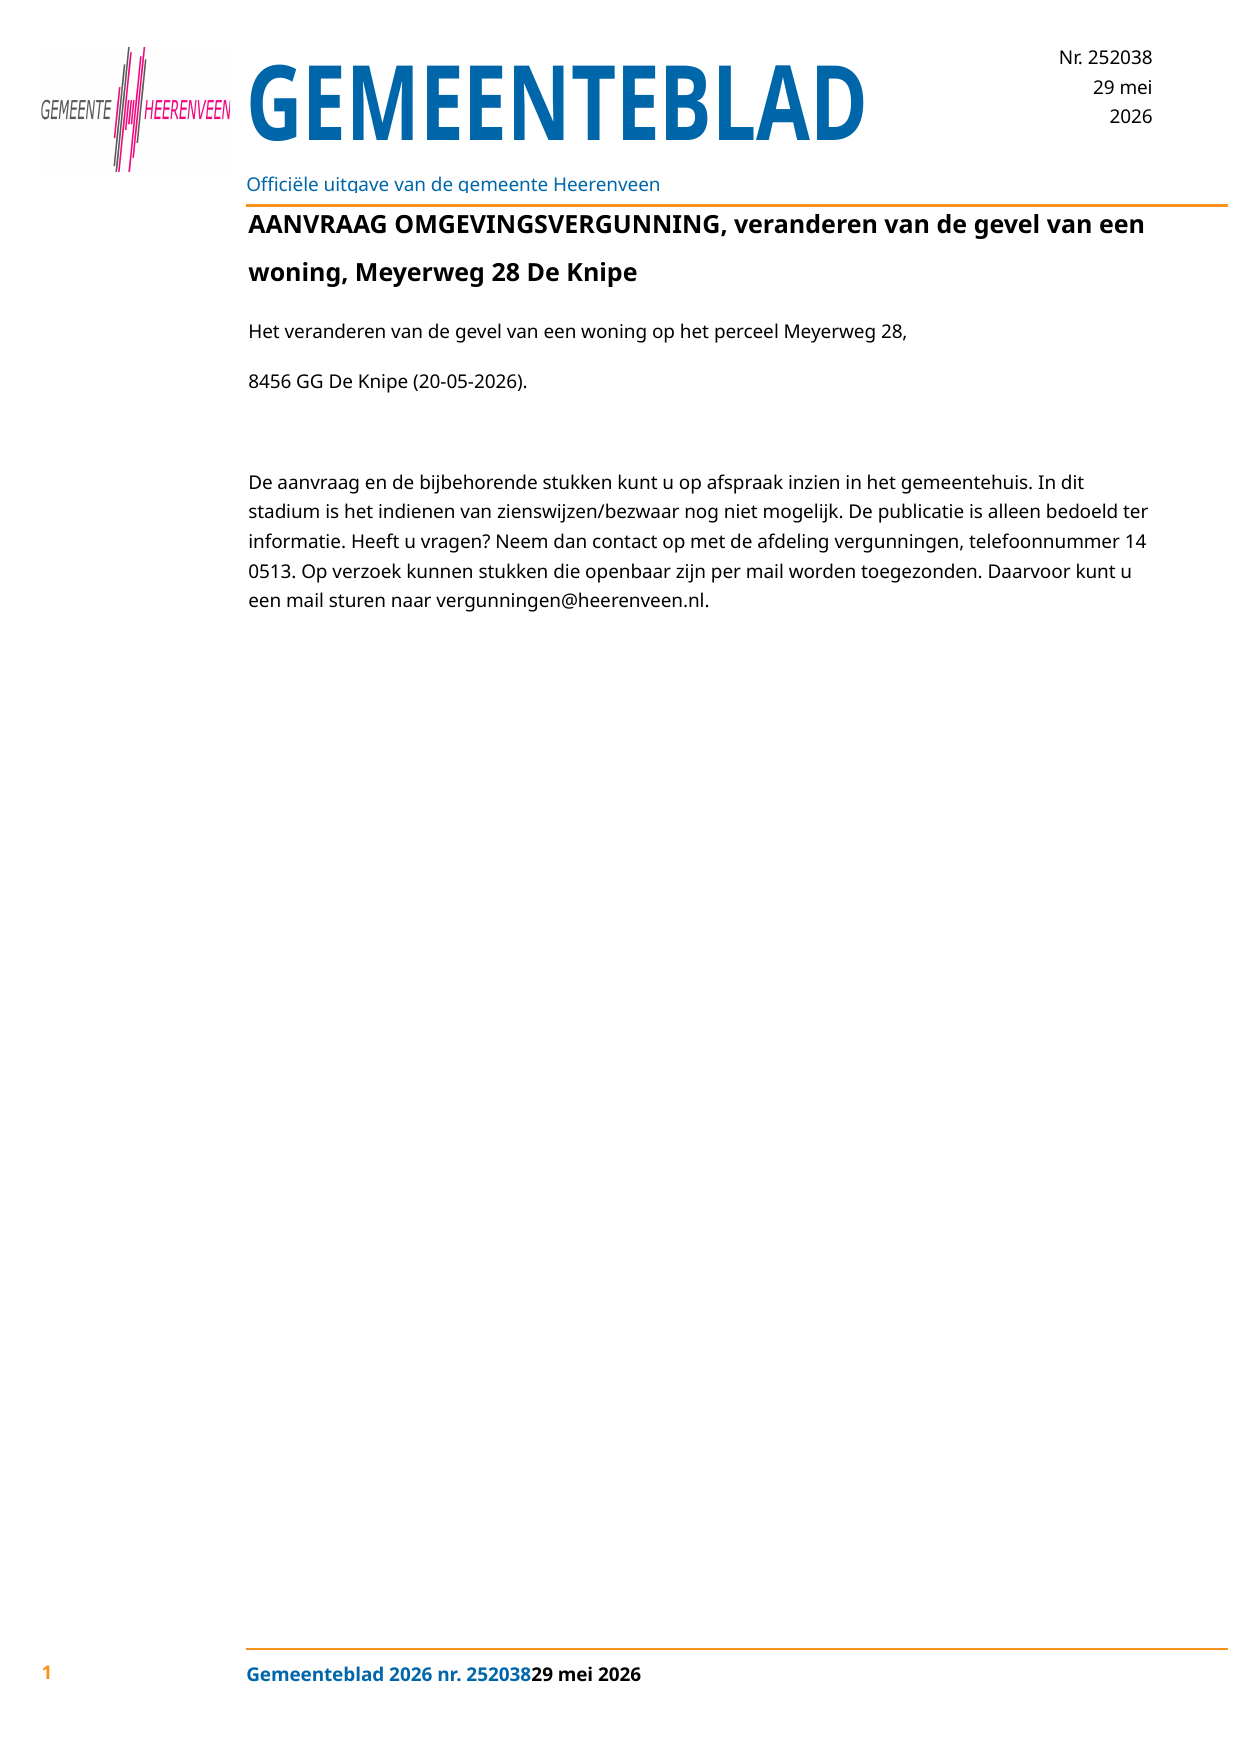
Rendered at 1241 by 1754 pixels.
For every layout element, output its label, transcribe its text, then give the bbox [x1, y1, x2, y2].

text Het veranderen van de gevel van een woning op het perceel Meyerweg 28, [248, 318, 1152, 344]
text 8456 GG De Knipe (20-05-2026). [248, 368, 1152, 394]
picture [41, 47, 231, 172]
text De aanvraag en de bijbehorende stukken kunt u op afspraak inzien in het gemeentehuis. In dit stadium is het indienen van zienswijzen/bezwaar nog niet mogelijk. De publicatie is alleen bedoeld ter informatie. Heeft u vragen? Neem dan contact op met de afdeling vergunningen, telefoonnummer 14 0513. Op verzoek kunnen stukken die openbaar zijn per mail worden toegezonden. Daarvoor kunt u een mail sturen naar vergunningen@heerenveen.nl. [248, 469, 1152, 613]
text AANVRAAG OMGEVINGSVERGUNNING, veranderen van de gevel van een woning, Meyerweg 28 De Knipe [248, 207, 1152, 288]
